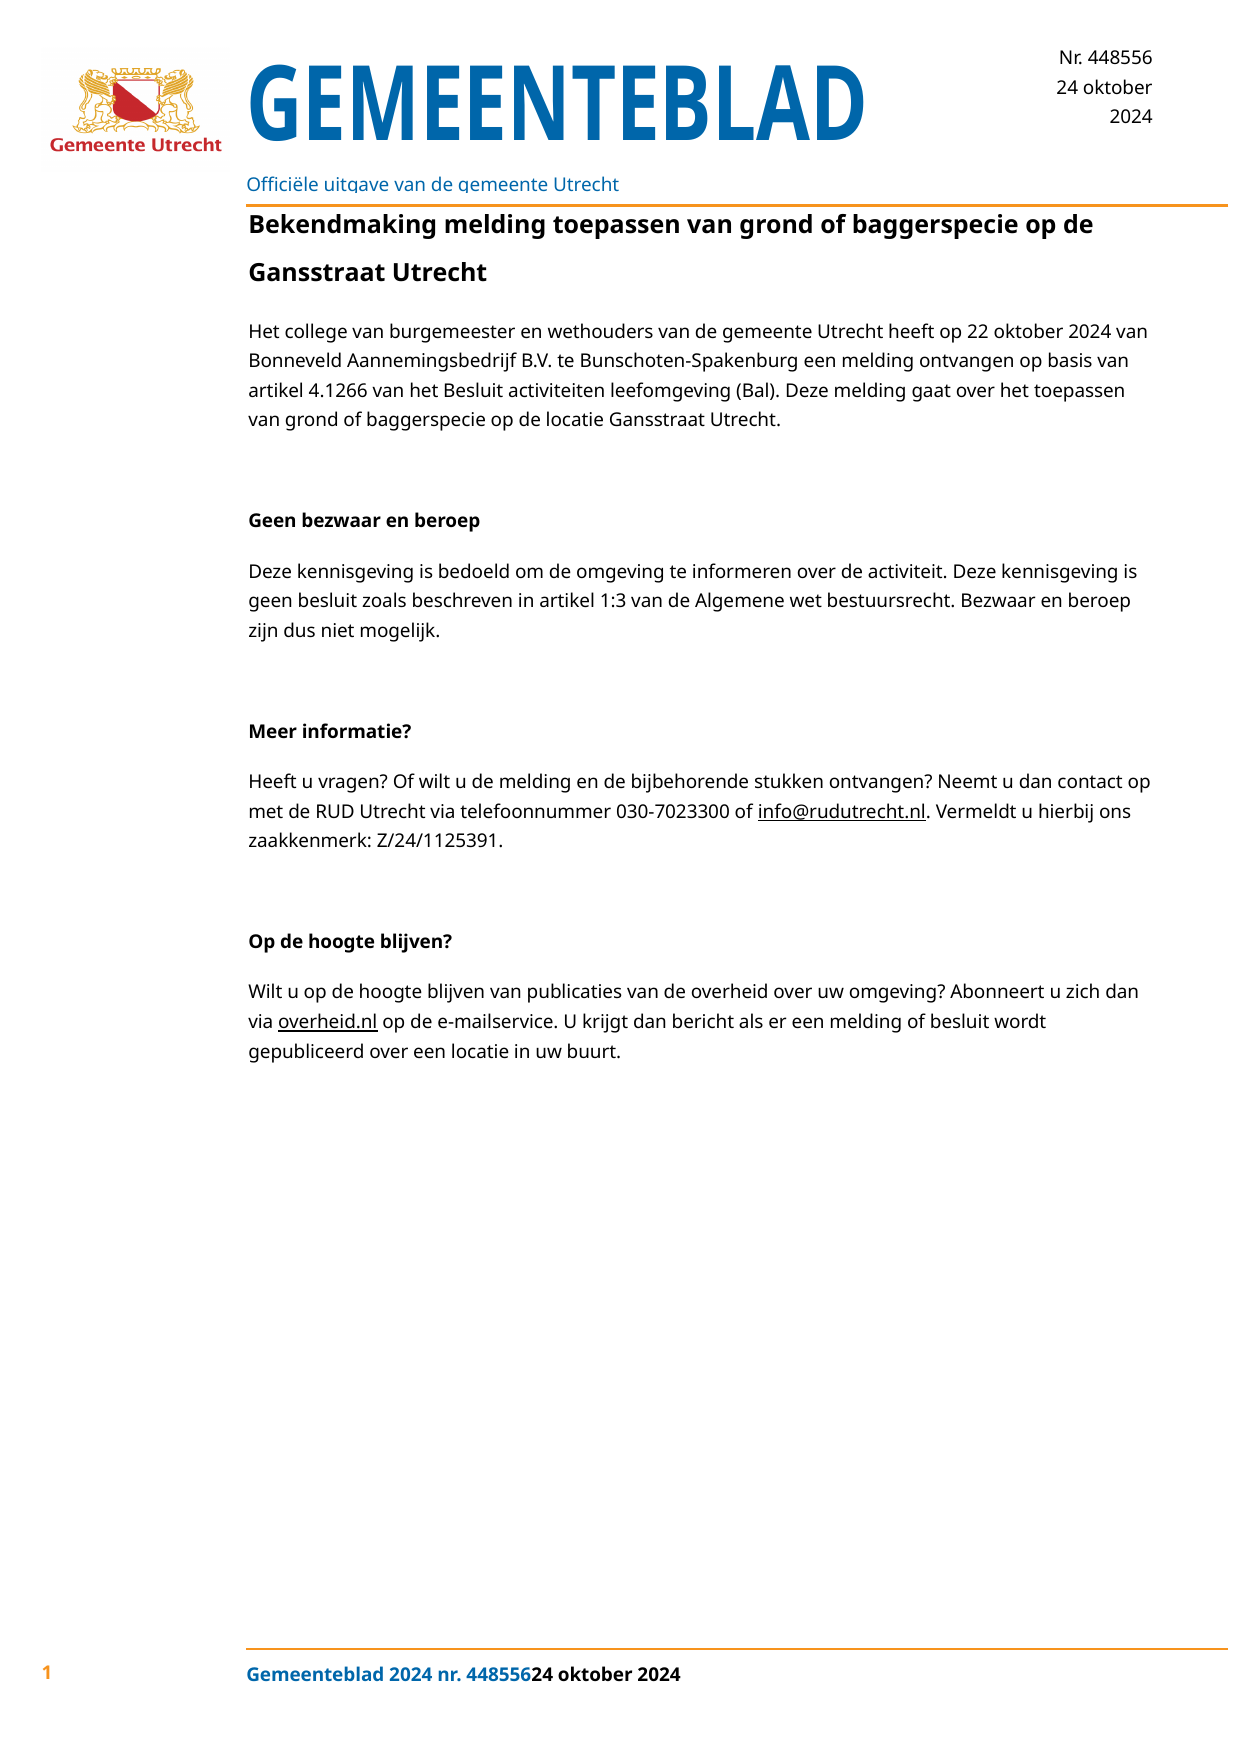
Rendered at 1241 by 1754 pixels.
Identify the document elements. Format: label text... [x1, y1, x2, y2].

text Meer informatie? [248, 718, 1152, 744]
text Het college van burgemeester en wethouders van de gemeente Utrecht heeft op 22 oktober 2024 van Bonneveld Aannemingsbedrijf B.V. te Bunschoten-Spakenburg een melding ontvangen op basis van artikel 4.1266 van het Besluit activiteiten leefomgeving (Bal). Deze melding gaat over het toepassen van grond of baggerspecie op de locatie Gansstraat Utrecht. [248, 318, 1152, 432]
text Bekendmaking melding toepassen van grond of baggerspecie op de Gansstraat Utrecht [248, 207, 1152, 288]
text Deze kennisgeving is bedoeld om de omgeving te informeren over de activiteit. Deze kennisgeving is geen besluit zoals beschreven in artikel 1:3 van de Algemene wet bestuursrecht. Bezwaar en beroep zijn dus niet mogelijk. [248, 558, 1152, 643]
text Heeft u vragen? Of wilt u de melding en de bijbehorende stukken ontvangen? Neemt u dan contact op met de RUD Utrecht via telefoonnummer 030-7023300 of info@rudutrecht.nl. Vermeldt u hierbij ons zaakkenmerk: Z/24/1125391. [248, 768, 1152, 853]
text Geen bezwaar en beroep [248, 507, 1152, 533]
picture [41, 47, 231, 172]
text Wilt u op de hoogte blijven van publicaties van de overheid over uw omgeving? Abonneert u zich dan via overheid.nl op de e-mailservice. U krijgt dan bericht als er een melding of besluit wordt gepubliceerd over een locatie in uw buurt. [248, 979, 1152, 1064]
text Op de hoogte blijven? [248, 928, 1152, 954]
